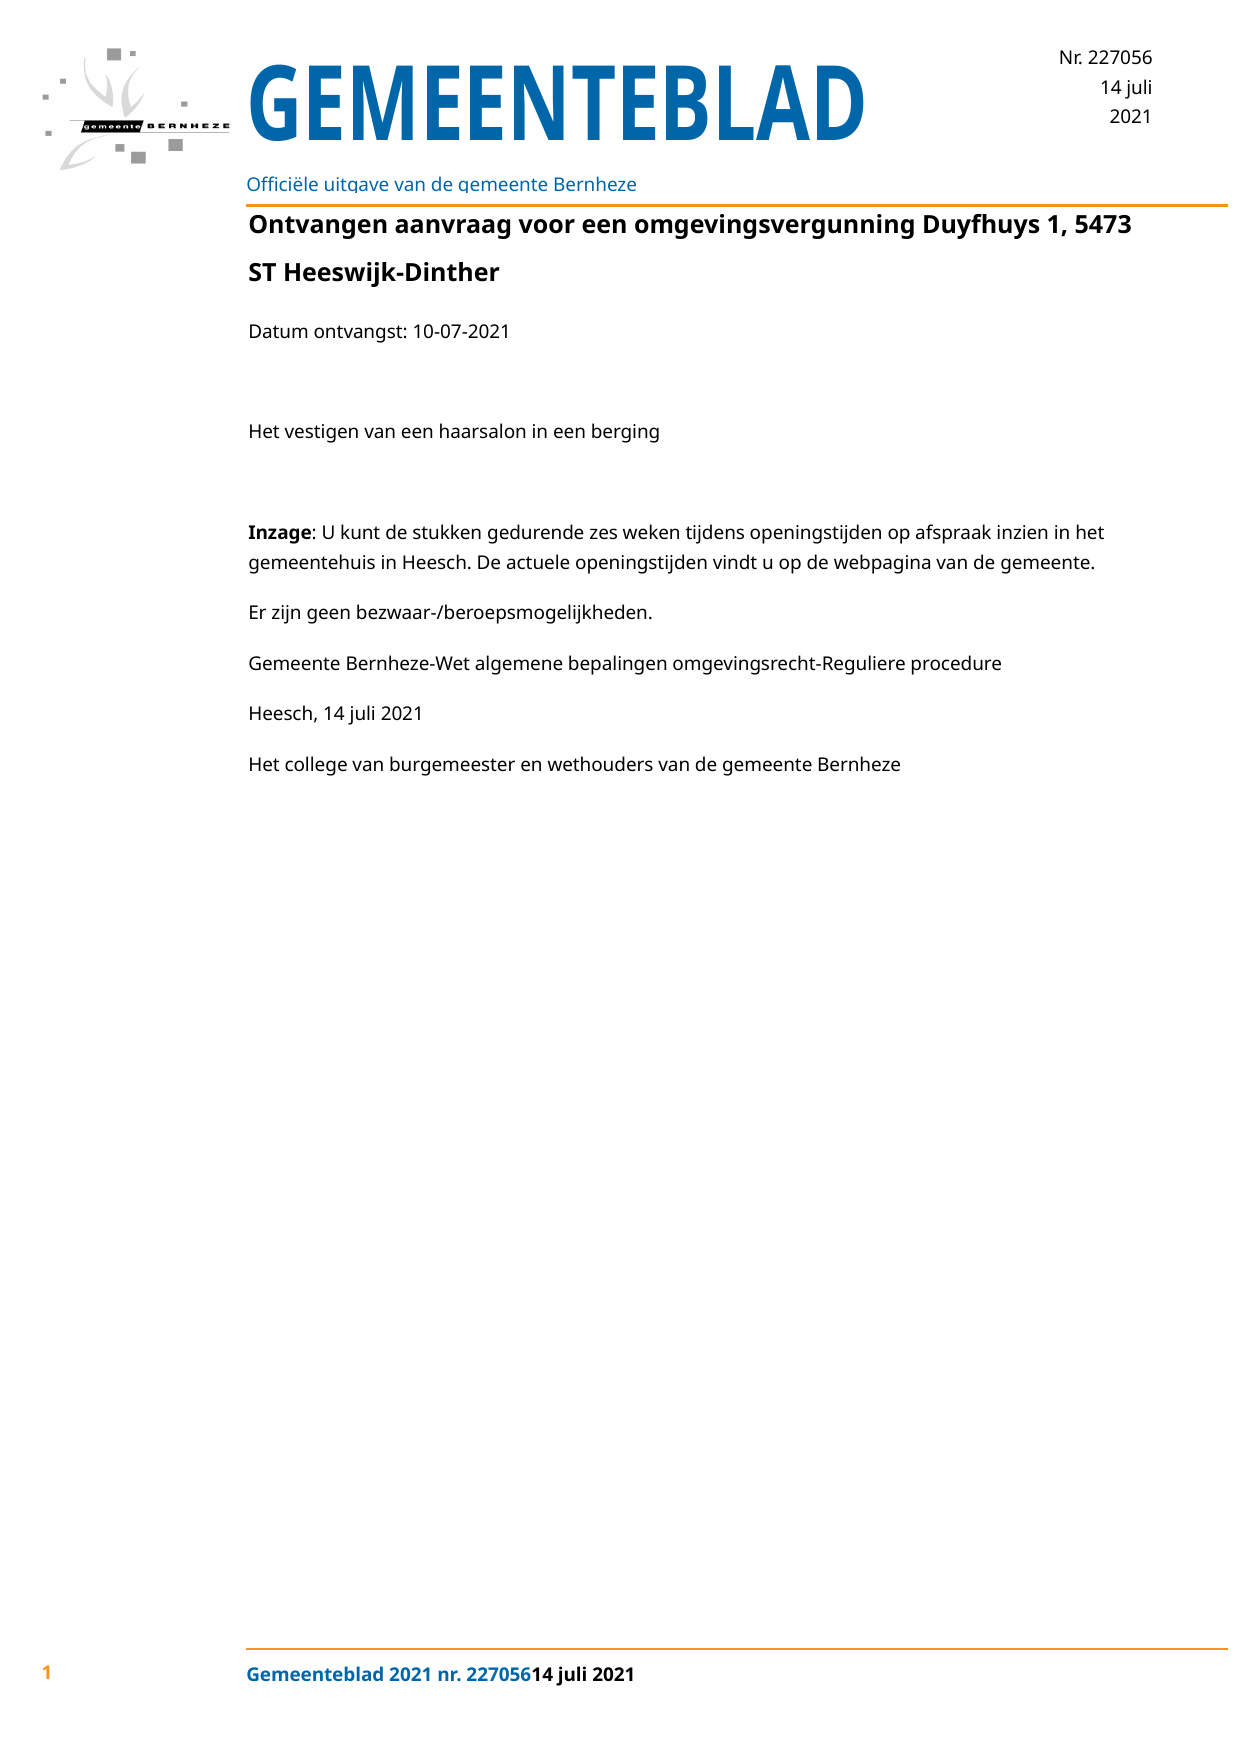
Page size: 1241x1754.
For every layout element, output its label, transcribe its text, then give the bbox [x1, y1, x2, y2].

text Ontvangen aanvraag voor een omgevingsvergunning Duyfhuys 1, 5473 ST Heeswijk-Dinther [248, 207, 1152, 288]
text Het college van burgemeester en wethouders van de gemeente Bernheze [248, 751, 1152, 777]
picture [41, 47, 231, 172]
text Inzage: U kunt de stukken gedurende zes weken tijdens openingstijden op afspraak inzien in het gemeentehuis in Heesch. De actuele openingstijden vindt u op de webpagina van de gemeente. [248, 519, 1152, 575]
text Er zijn geen bezwaar-/beroepsmogelijkheden. [248, 599, 1152, 625]
text Het vestigen van een haarsalon in een berging [248, 419, 1152, 444]
text Datum ontvangst: 10-07-2021 [248, 318, 1152, 344]
text Heesch, 14 juli 2021 [248, 700, 1152, 726]
text Gemeente Bernheze-Wet algemene bepalingen omgevingsrecht-Reguliere procedure [248, 650, 1152, 676]
